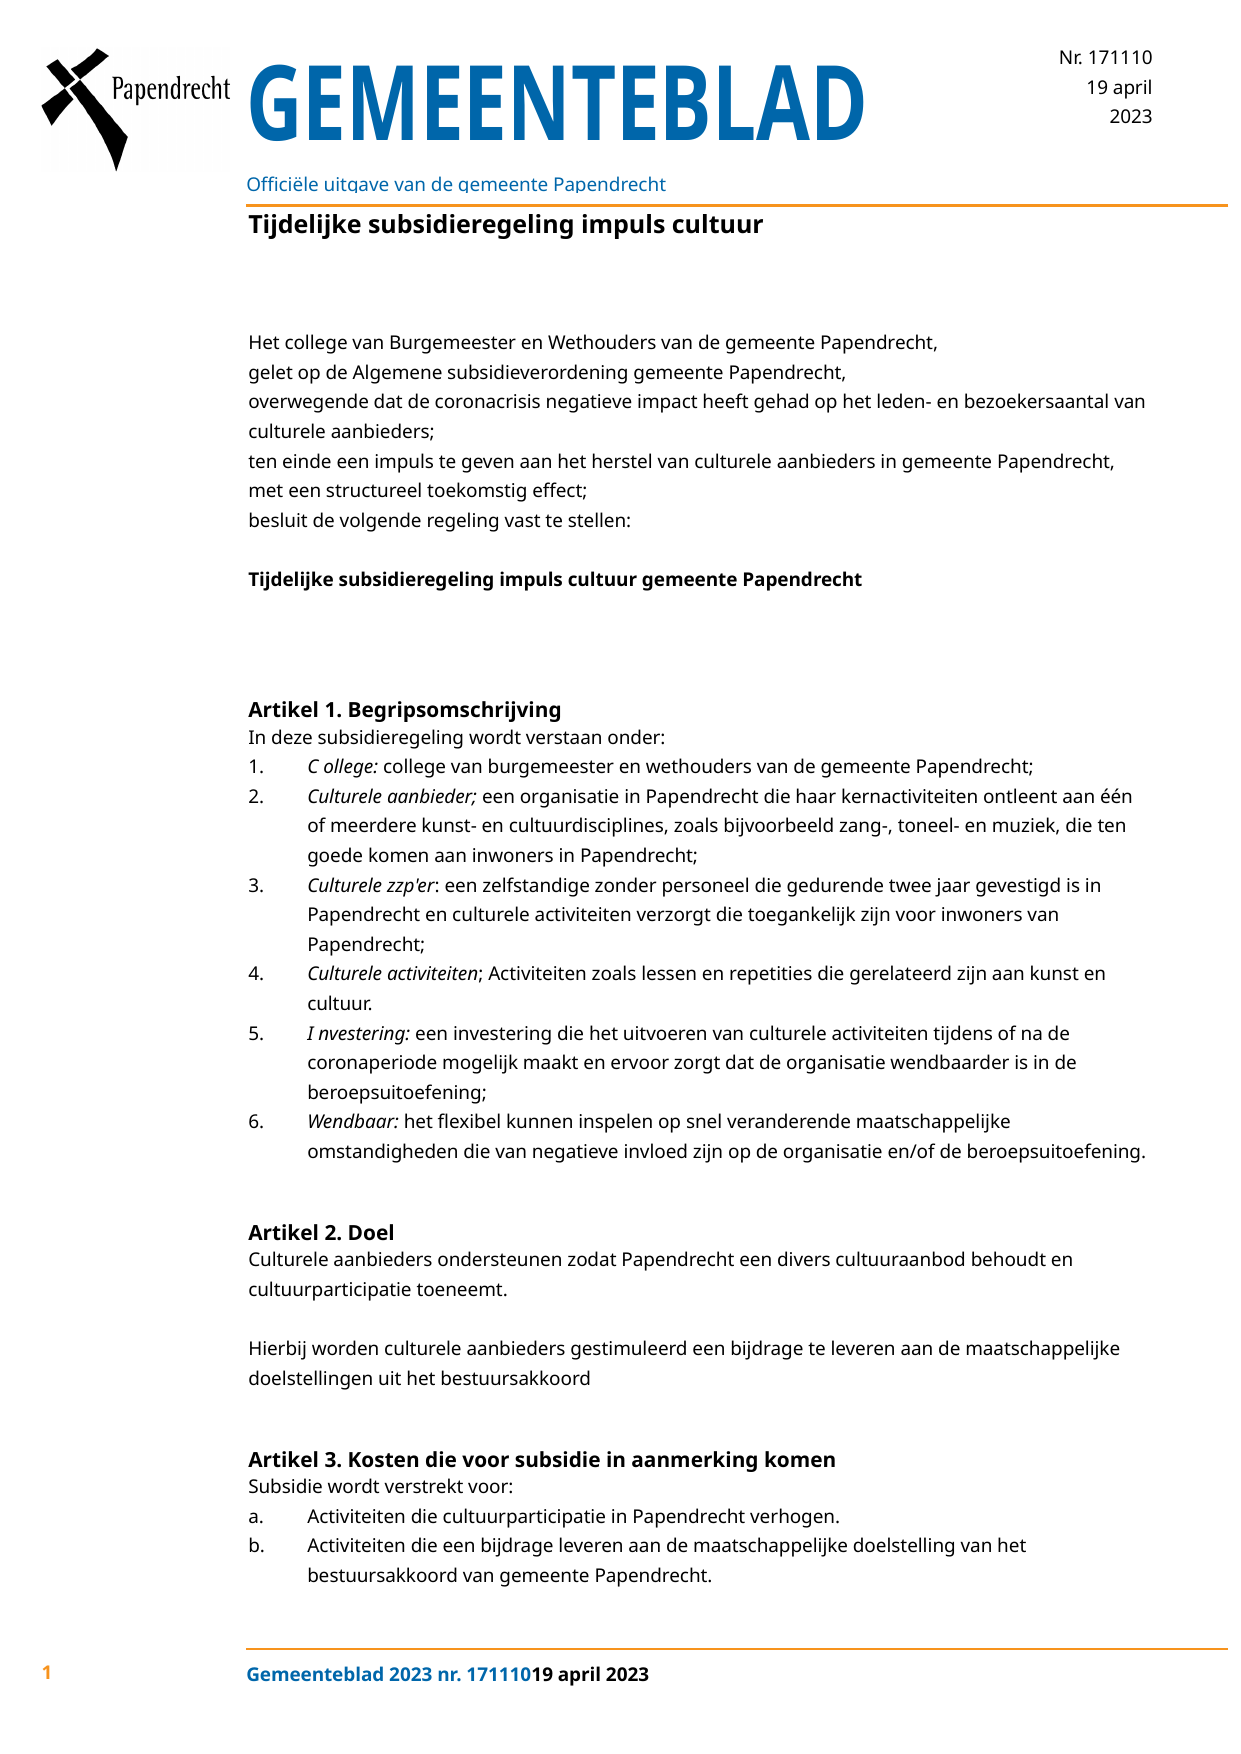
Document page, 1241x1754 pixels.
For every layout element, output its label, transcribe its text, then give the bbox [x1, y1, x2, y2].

text Subsidie wordt verstrekt voor: [248, 1473, 1152, 1499]
text ten einde een impuls te geven aan het herstel van culturele aanbieders in gemeente Papendrecht, met een structureel toekomstig effect; [248, 448, 1152, 503]
list Activiteiten die een bijdrage leveren aan de maatschappelijke doelstelling van het bestuursakkoord van gemeente Papendrecht. [248, 1532, 1152, 1588]
list Culturele zzp'er: een zelfstandige zonder personeel die gedurende twee jaar gevestigd is in Papendrecht en culturele activiteiten verzorgt die toegankelijk zijn voor inwoners van Papendrecht; [248, 872, 1152, 957]
text Culturele aanbieders ondersteunen zodat Papendrecht een divers cultuuraanbod behoudt en cultuurparticipatie toeneemt. [248, 1246, 1152, 1302]
text Het college van Burgemeester en Wethouders van de gemeente Papendrecht, [248, 329, 1152, 355]
list C ollege: college van burgemeester en wethouders van de gemeente Papendrecht; [248, 753, 1152, 779]
list Wendbaar: het flexibel kunnen inspelen op snel veranderende maatschappelijke omstandigheden die van negatieve invloed zijn op de organisatie en/of de beroepsuitoefening. [248, 1108, 1152, 1164]
list I nvestering: een investering die het uitvoeren van culturele activiteiten tijdens of na de coronaperiode mogelijk maakt en ervoor zorgt dat de organisatie wendbaarder is in de beroepsuitoefening; [248, 1020, 1152, 1104]
list Activiteiten die cultuurparticipatie in Papendrecht verhogen. [248, 1503, 1152, 1528]
text Tijdelijke subsidieregeling impuls cultuur [248, 207, 1152, 241]
text besluit de volgende regeling vast te stellen: [248, 507, 1152, 533]
text In deze subsidieregeling wordt verstaan onder: [248, 724, 1152, 749]
list Culturele aanbieder; een organisatie in Papendrecht die haar kernactiviteiten ontleent aan één of meerdere kunst- en cultuurdisciplines, zoals bijvoorbeeld zang-, toneel- en muziek, die ten goede komen aan inwoners in Papendrecht; [248, 783, 1152, 868]
text Artikel 3. Kosten die voor subsidie in aanmerking komen [248, 1445, 1152, 1473]
text overwegende dat de coronacrisis negatieve impact heeft gehad op het leden- en bezoekersaantal van culturele aanbieders; [248, 389, 1152, 444]
picture [41, 47, 231, 172]
text Tijdelijke subsidieregeling impuls cultuur gemeente Papendrecht [248, 566, 1152, 592]
text Artikel 1. Begripsomschrijving [248, 695, 1152, 724]
list Culturele activiteiten; Activiteiten zoals lessen en repetities die gerelateerd zijn aan kunst en cultuur. [248, 961, 1152, 1016]
text Artikel 2. Doel [248, 1218, 1152, 1246]
text gelet op de Algemene subsidieverordening gemeente Papendrecht, [248, 359, 1152, 385]
text Hierbij worden culturele aanbieders gestimuleerd een bijdrage te leveren aan de maatschappelijke doelstellingen uit het bestuursakkoord [248, 1335, 1152, 1391]
